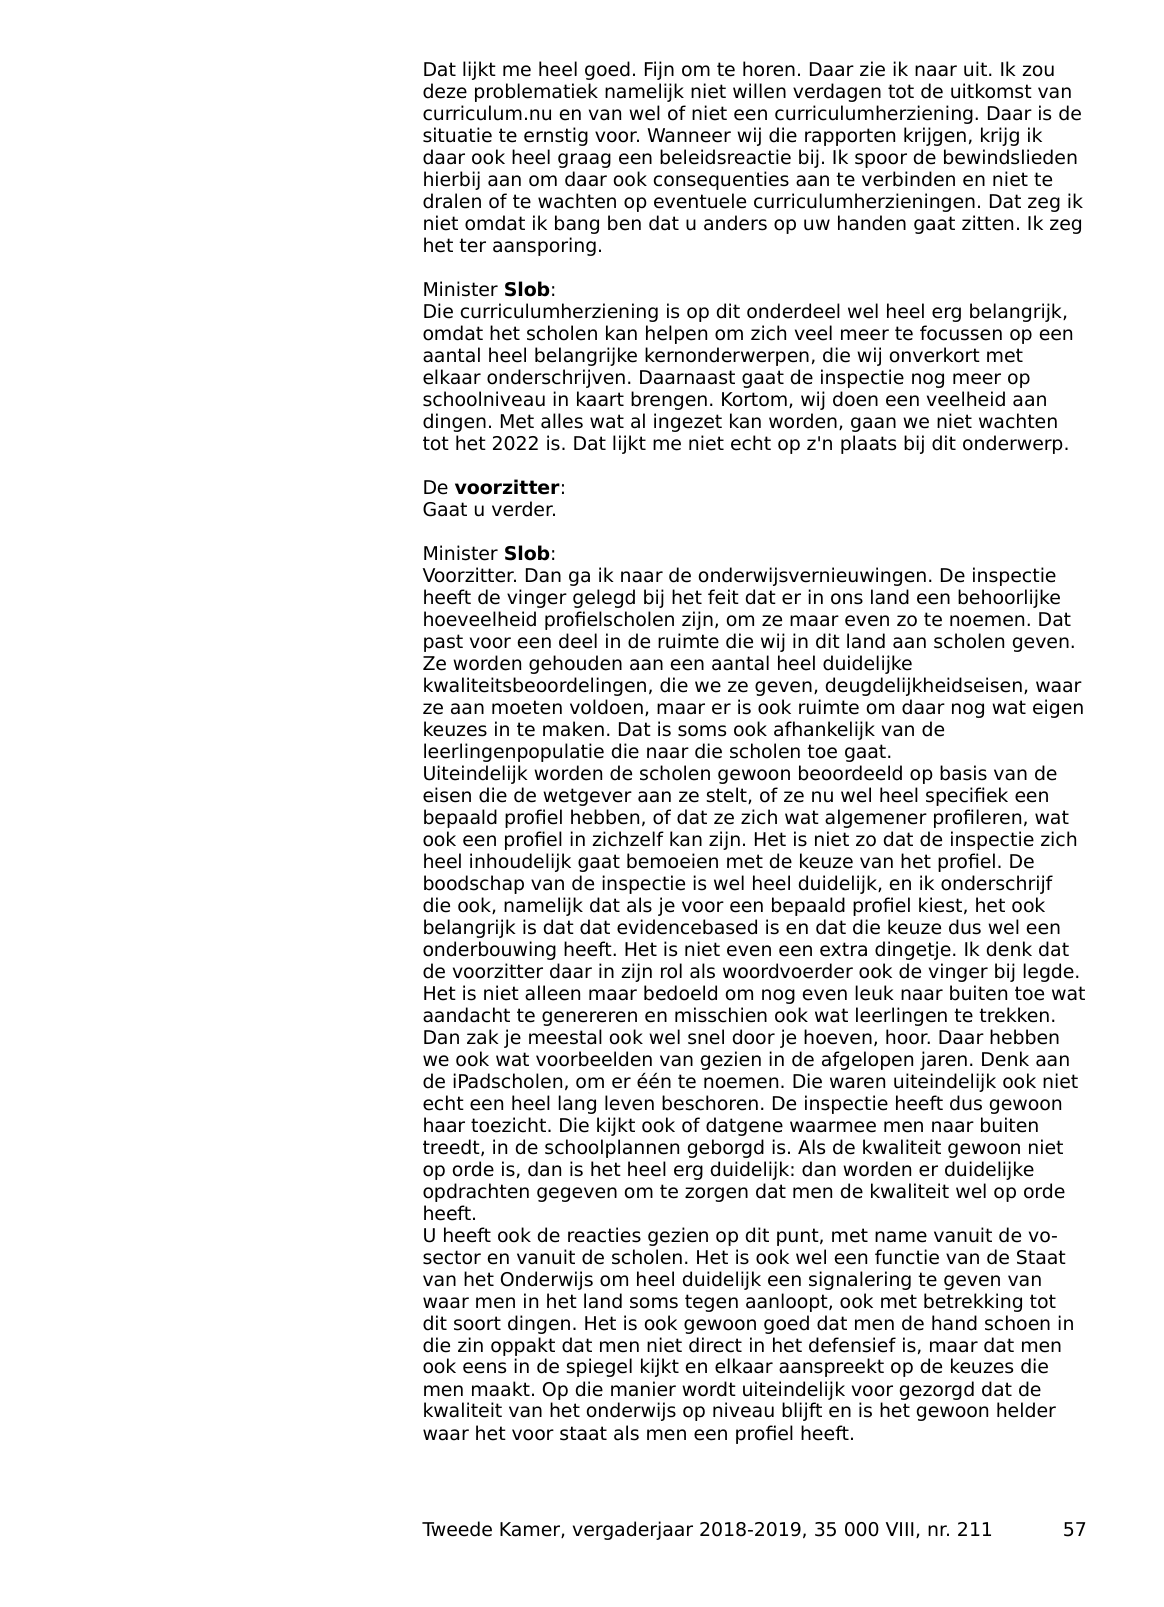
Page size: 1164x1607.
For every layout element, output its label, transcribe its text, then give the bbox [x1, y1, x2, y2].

text Dat lijkt me heel goed. Fijn om te horen. Daar zie ik naar uit. Ik zou deze problematiek namelijk niet willen verdagen tot de uitkomst van curriculum.nu en van wel of niet een curriculumherziening. Daar is de situatie te ernstig voor. Wanneer wij die rapporten krijgen, krijg ik daar ook heel graag een beleidsreactie bij. Ik spoor de bewindslieden hierbij aan om daar ook consequenties aan te verbinden en niet te dralen of te wachten op eventuele curriculumherzieningen. Dat zeg ik niet omdat ik bang ben dat u anders op uw handen gaat zitten. Ik zeg het ter aansporing. [422, 59, 1087, 257]
text Voorzitter. Dan ga ik naar de onderwijsvernieuwingen. De inspectie heeft de vinger gelegd bij het feit dat er in ons land een behoorlijke hoeveelheid profielscholen zijn, om ze maar even zo te noemen. Dat past voor een deel in de ruimte die wij in dit land aan scholen geven. Ze worden gehouden aan een aantal heel duidelijke kwaliteitsbeoordelingen, die we ze geven, deugdelijkheidseisen, waar ze aan moeten voldoen, maar er is ook ruimte om daar nog wat eigen keuzes in te maken. Dat is soms ook afhankelijk van de leerlingenpopulatie die naar die scholen toe gaat. [422, 565, 1087, 763]
text Die curriculumherziening is op dit onderdeel wel heel erg belangrijk, omdat het scholen kan helpen om zich veel meer te focussen op een aantal heel belangrijke kernonderwerpen, die wij onverkort met elkaar onderschrijven. Daarnaast gaat de inspectie nog meer op schoolniveau in kaart brengen. Kortom, wij doen een veelheid aan dingen. Met alles wat al ingezet kan worden, gaan we niet wachten tot het 2022 is. Dat lijkt me niet echt op z'n plaats bij dit onderwerp. [422, 301, 1087, 455]
text U heeft ook de reacties gezien op dit punt, met name vanuit de vo-sector en vanuit de scholen. Het is ook wel een functie van de Staat van het Onderwijs om heel duidelijk een signalering te geven van waar men in het land soms tegen aanloopt, ook met betrekking tot dit soort dingen. Het is ook gewoon goed dat men de hand schoen in die zin oppakt dat men niet direct in het defensief is, maar dat men ook eens in de spiegel kijkt en elkaar aanspreekt op de keuzes die men maakt. Op die manier wordt uiteindelijk voor gezorgd dat de kwaliteit van het onderwijs op niveau blijft en is het gewoon helder waar het voor staat als men een profiel heeft. [422, 1224, 1087, 1444]
text De voorzitter: [422, 477, 1087, 499]
text Gaat u verder. [422, 499, 1087, 521]
text Minister Slob: [422, 279, 1087, 301]
text Minister Slob: [422, 543, 1087, 565]
text Uiteindelijk worden de scholen gewoon beoordeeld op basis van de eisen die de wetgever aan ze stelt, of ze nu wel heel specifiek een bepaald profiel hebben, of dat ze zich wat algemener profileren, wat ook een profiel in zichzelf kan zijn. Het is niet zo dat de inspectie zich heel inhoudelijk gaat bemoeien met de keuze van het profiel. De boodschap van de inspectie is wel heel duidelijk, en ik onderschrijf die ook, namelijk dat als je voor een bepaald profiel kiest, het ook belangrijk is dat dat evidencebased is en dat die keuze dus wel een onderbouwing heeft. Het is niet even een extra dingetje. Ik denk dat de voorzitter daar in zijn rol als woordvoerder ook de vinger bij legde. Het is niet alleen maar bedoeld om nog even leuk naar buiten toe wat aandacht te genereren en misschien ook wat leerlingen te trekken. Dan zak je meestal ook wel snel door je hoeven, hoor. Daar hebben we ook wat voorbeelden van gezien in de afgelopen jaren. Denk aan de iPadscholen, om er één te noemen. Die waren uiteindelijk ook niet echt een heel lang leven beschoren. De inspectie heeft dus gewoon haar toezicht. Die kijkt ook of datgene waarmee men naar buiten treedt, in de schoolplannen geborgd is. Als de kwaliteit gewoon niet op orde is, dan is het heel erg duidelijk: dan worden er duidelijke opdrachten gegeven om te zorgen dat men de kwaliteit wel op orde heeft. [422, 763, 1087, 1224]
